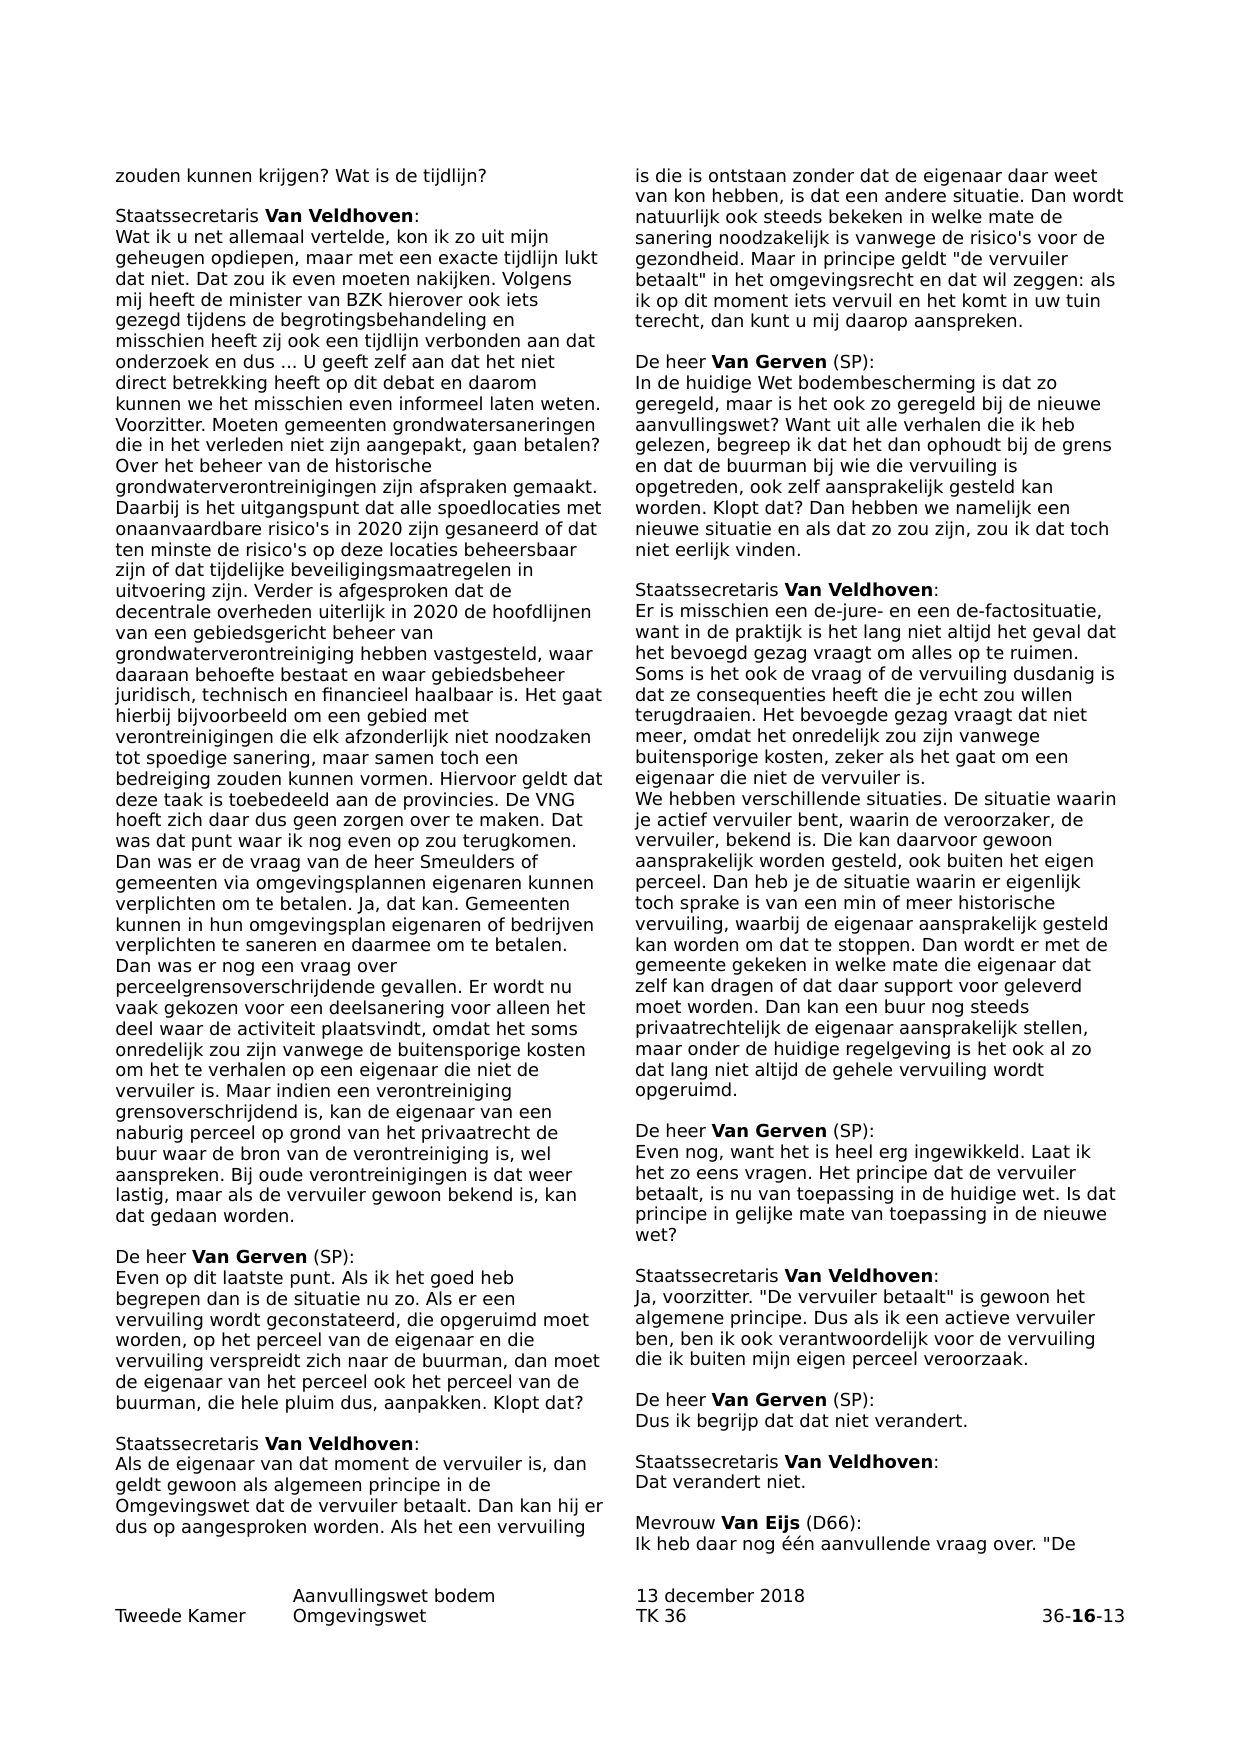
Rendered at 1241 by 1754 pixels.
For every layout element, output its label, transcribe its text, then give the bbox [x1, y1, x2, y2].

text Dat verandert niet. [635, 1472, 1125, 1493]
text Even op dit laatste punt. Als ik het goed heb begrepen dan is de situatie nu zo. Als er een vervuiling wordt geconstateerd, die opgeruimd moet worden, op het perceel van de eigenaar en die vervuiling verspreidt zich naar de buurman, dan moet de eigenaar van het perceel ook het perceel van de buurman, die hele pluim dus, aanpakken. Klopt dat? [115, 1268, 605, 1413]
text Ja, voorzitter. "De vervuiler betaalt" is gewoon het algemene principe. Dus als ik een actieve vervuiler ben, ben ik ook verantwoordelijk voor de vervuiling die ik buiten mijn eigen perceel veroorzaak. [635, 1287, 1125, 1370]
text Staatssecretaris Van Veldhoven: [635, 580, 1125, 601]
text De heer Van Gerven (SP): [115, 1247, 605, 1268]
text Als de eigenaar van dat moment de vervuiler is, dan geldt gewoon als algemeen principe in de Omgevingswet dat de vervuiler betaalt. Dan kan hij er dus op aangesproken worden. Als het een vervuiling [115, 1454, 605, 1537]
text De heer Van Gerven (SP): [635, 352, 1125, 373]
text Wat ik u net allemaal vertelde, kon ik zo uit mijn geheugen opdiepen, maar met een exacte tijdlijn lukt dat niet. Dat zou ik even moeten nakijken. Volgens mij heeft de minister van BZK hierover ook iets gezegd tijdens de begrotingsbehandeling en misschien heeft zij ook een tijdlijn verbonden aan dat onderzoek en dus ... U geeft zelf aan dat het niet direct betrekking heeft op dit debat en daarom kunnen we het misschien even informeel laten weten. [115, 227, 605, 414]
text Voorzitter. Moeten gemeenten grondwatersaneringen die in het verleden niet zijn aangepakt, gaan betalen? Over het beheer van de historische grondwaterverontreinigingen zijn afspraken gemaakt. Daarbij is het uitgangspunt dat alle spoedlocaties met onaanvaardbare risico's in 2020 zijn gesaneerd of dat ten minste de risico's op deze locaties beheersbaar zijn of dat tijdelijke beveiligingsmaatregelen in uitvoering zijn. Verder is afgesproken dat de decentrale overheden uiterlijk in 2020 de hoofdlijnen van een gebiedsgericht beheer van grondwaterverontreiniging hebben vastgesteld, waar daaraan behoefte bestaat en waar gebiedsbeheer juridisch, technisch en financieel haalbaar is. Het gaat hierbij bijvoorbeeld om een gebied met verontreinigingen die elk afzonderlijk niet noodzaken tot spoedige sanering, maar samen toch een bedreiging zouden kunnen vormen. Hiervoor geldt dat deze taak is toebedeeld aan de provincies. De VNG hoeft zich daar dus geen zorgen over te maken. Dat was dat punt waar ik nog even op zou terugkomen. [115, 414, 605, 852]
text Staatssecretaris Van Veldhoven: [115, 1433, 605, 1454]
text Staatssecretaris Van Veldhoven: [635, 1266, 1125, 1287]
text In de huidige Wet bodembescherming is dat zo geregeld, maar is het ook zo geregeld bij de nieuwe aanvullingswet? Want uit alle verhalen die ik heb gelezen, begreep ik dat het dan ophoudt bij de grens en dat de buurman bij wie die vervuiling is opgetreden, ook zelf aansprakelijk gesteld kan worden. Klopt dat? Dan hebben we namelijk een nieuwe situatie en als dat zo zou zijn, zou ik dat toch niet eerlijk vinden. [635, 373, 1125, 560]
text Dan was er nog een vraag over perceelgrensoverschrijdende gevallen. Er wordt nu vaak gekozen voor een deelsanering voor alleen het deel waar de activiteit plaatsvindt, omdat het soms onredelijk zou zijn vanwege de buitensporige kosten om het te verhalen op een eigenaar die niet de vervuiler is. Maar indien een verontreiniging grensoverschrijdend is, kan de eigenaar van een naburig perceel op grond van het privaatrecht de buur waar de bron van de verontreiniging is, wel aanspreken. Bij oude verontreinigingen is dat weer lastig, maar als de vervuiler gewoon bekend is, kan dat gedaan worden. [115, 956, 605, 1227]
text Staatssecretaris Van Veldhoven: [115, 206, 605, 227]
text Mevrouw Van Eijs (D66): [635, 1513, 1125, 1534]
text Even nog, want het is heel erg ingewikkeld. Laat ik het zo eens vragen. Het principe dat de vervuiler betaalt, is nu van toepassing in de huidige wet. Is dat principe in gelijke mate van toepassing in de nieuwe wet? [635, 1142, 1125, 1246]
text Dus ik begrijp dat dat niet verandert. [635, 1411, 1125, 1431]
text Staatssecretaris Van Veldhoven: [635, 1451, 1125, 1472]
text Er is misschien een de-jure- en een de-factosituatie, want in de praktijk is het lang niet altijd het geval dat het bevoegd gezag vraagt om alles op te ruimen. Soms is het ook de vraag of de vervuiling dusdanig is dat ze consequenties heeft die je echt zou willen terugdraaien. Het bevoegde gezag vraagt dat niet meer, omdat het onredelijk zou zijn vanwege buitensporige kosten, zeker als het gaat om een eigenaar die niet de vervuiler is. [635, 601, 1125, 788]
text Dan was er de vraag van de heer Smeulders of gemeenten via omgevingsplannen eigenaren kunnen verplichten om te betalen. Ja, dat kan. Gemeenten kunnen in hun omgevingsplan eigenaren of bedrijven verplichten te saneren en daarmee om te betalen. [115, 852, 605, 956]
text is die is ontstaan zonder dat de eigenaar daar weet van kon hebben, is dat een andere situatie. Dan wordt natuurlijk ook steeds bekeken in welke mate de sanering noodzakelijk is vanwege de risico's voor de gezondheid. Maar in principe geldt "de vervuiler betaalt" in het omgevingsrecht en dat wil zeggen: als ik op dit moment iets vervuil en het komt in uw tuin terecht, dan kunt u mij daarop aanspreken. [635, 165, 1125, 332]
text zouden kunnen krijgen? Wat is de tijdlijn? [115, 165, 605, 186]
text We hebben verschillende situaties. De situatie waarin je actief vervuiler bent, waarin de veroorzaker, de vervuiler, bekend is. Die kan daarvoor gewoon aansprakelijk worden gesteld, ook buiten het eigen perceel. Dan heb je de situatie waarin er eigenlijk toch sprake is van een min of meer historische vervuiling, waarbij de eigenaar aansprakelijk gesteld kan worden om dat te stoppen. Dan wordt er met de gemeente gekeken in welke mate die eigenaar dat zelf kan dragen of dat daar support voor geleverd moet worden. Dan kan een buur nog steeds privaatrechtelijk de eigenaar aansprakelijk stellen, maar onder de huidige regelgeving is het ook al zo dat lang niet altijd de gehele vervuiling wordt opgeruimd. [635, 788, 1125, 1101]
text Ik heb daar nog één aanvullende vraag over. "De [635, 1534, 1125, 1554]
text De heer Van Gerven (SP): [635, 1121, 1125, 1142]
text De heer Van Gerven (SP): [635, 1390, 1125, 1411]
